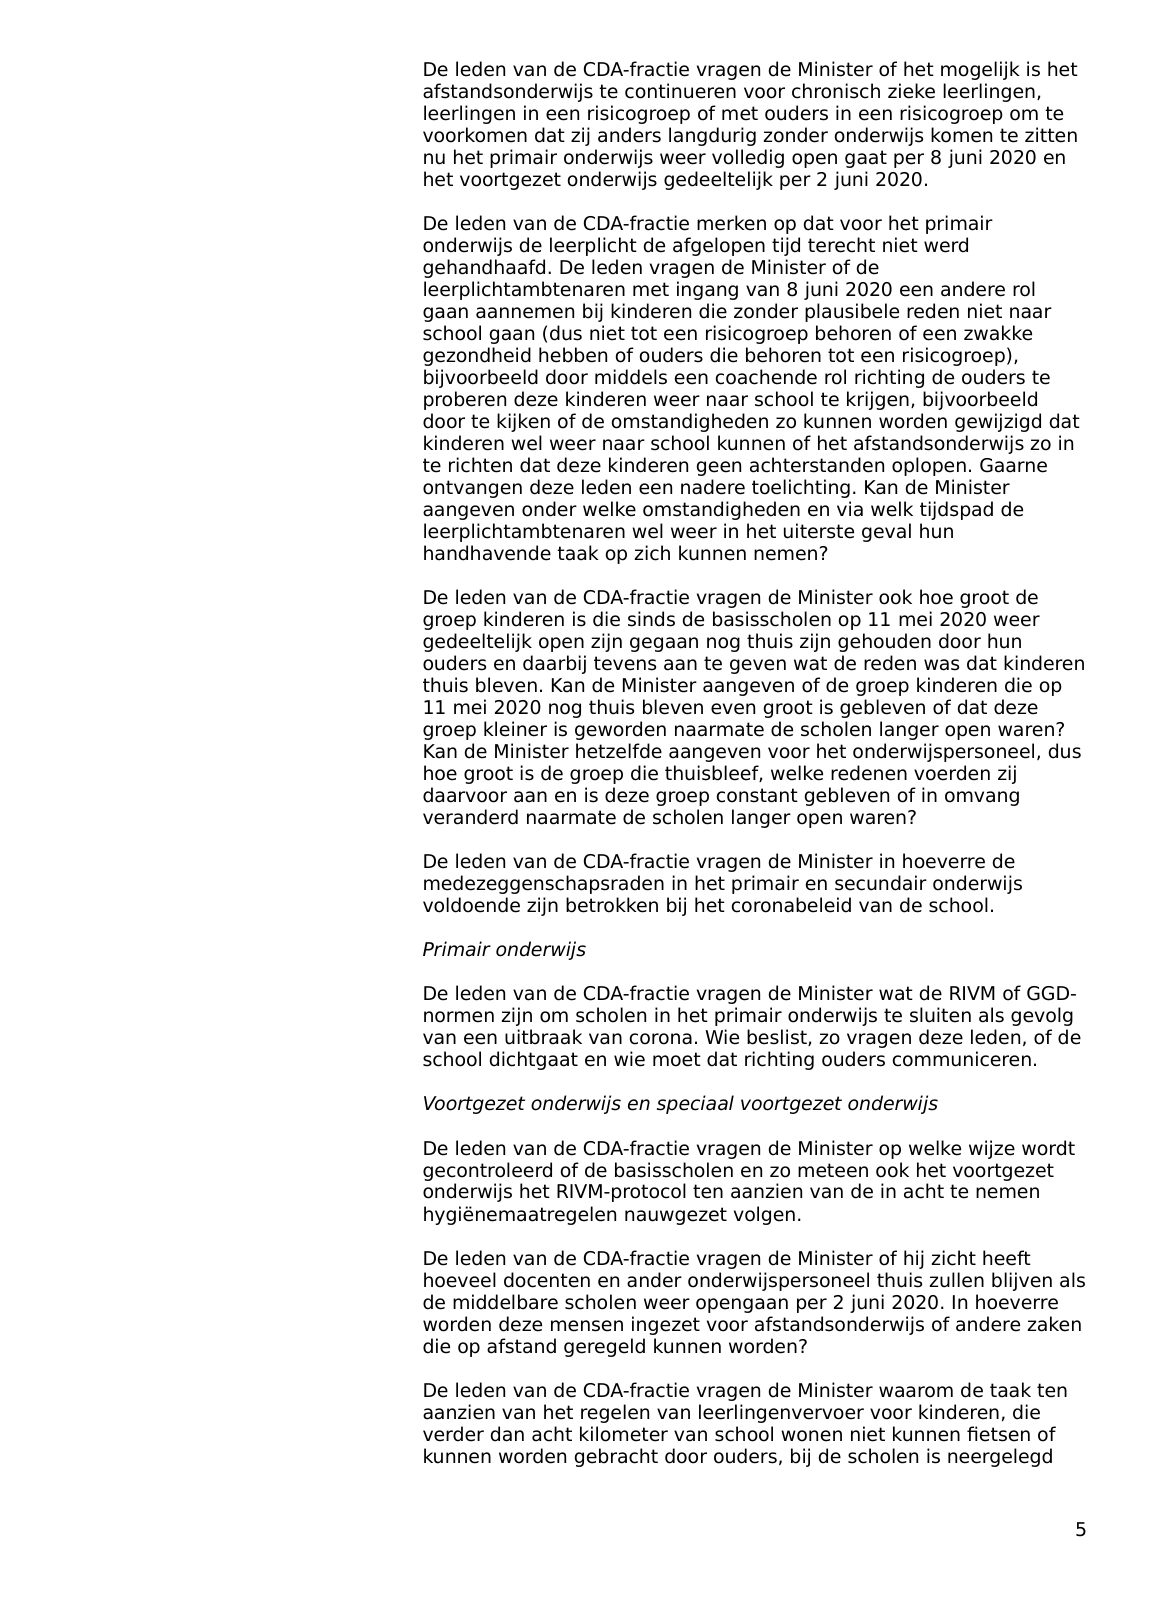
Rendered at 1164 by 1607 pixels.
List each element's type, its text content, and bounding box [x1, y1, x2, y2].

text De leden van de CDA-fractie vragen de Minister of hij zicht heeft hoeveel docenten en ander onderwijspersoneel thuis zullen blijven als de middelbare scholen weer opengaan per 2 juni 2020. In hoeverre worden deze mensen ingezet voor afstandsonderwijs of andere zaken die op afstand geregeld kunnen worden? [422, 1248, 1087, 1357]
subtitle Primair onderwijs [422, 939, 1087, 961]
text De leden van de CDA-fractie vragen de Minister of het mogelijk is het afstandsonderwijs te continueren voor chronisch zieke leerlingen, leerlingen in een risicogroep of met ouders in een risicogroep om te voorkomen dat zij anders langdurig zonder onderwijs komen te zitten nu het primair onderwijs weer volledig open gaat per 8 juni 2020 en het voortgezet onderwijs gedeeltelijk per 2 juni 2020. [422, 59, 1087, 191]
text De leden van de CDA-fractie vragen de Minister op welke wijze wordt gecontroleerd of de basisscholen en zo meteen ook het voortgezet onderwijs het RIVM-protocol ten aanzien van de in acht te nemen hygiënemaatregelen nauwgezet volgen. [422, 1137, 1087, 1225]
subtitle Voortgezet onderwijs en speciaal voortgezet onderwijs [422, 1093, 1087, 1115]
text De leden van de CDA-fractie vragen de Minister ook hoe groot de groep kinderen is die sinds de basisscholen op 11 mei 2020 weer gedeeltelijk open zijn gegaan nog thuis zijn gehouden door hun ouders en daarbij tevens aan te geven wat de reden was dat kinderen thuis bleven. Kan de Minister aangeven of de groep kinderen die op 11 mei 2020 nog thuis bleven even groot is gebleven of dat deze groep kleiner is geworden naarmate de scholen langer open waren? Kan de Minister hetzelfde aangeven voor het onderwijspersoneel, dus hoe groot is de groep die thuisbleef, welke redenen voerden zij daarvoor aan en is deze groep constant gebleven of in omvang veranderd naarmate de scholen langer open waren? [422, 587, 1087, 829]
text De leden van de CDA-fractie vragen de Minister waarom de taak ten aanzien van het regelen van leerlingenvervoer voor kinderen, die verder dan acht kilometer van school wonen niet kunnen fietsen of kunnen worden gebracht door ouders, bij de scholen is neergelegd [422, 1380, 1087, 1468]
text De leden van de CDA-fractie vragen de Minister in hoeverre de medezeggenschapsraden in het primair en secundair onderwijs voldoende zijn betrokken bij het coronabeleid van de school. [422, 851, 1087, 917]
text De leden van de CDA-fractie merken op dat voor het primair onderwijs de leerplicht de afgelopen tijd terecht niet werd gehandhaafd. De leden vragen de Minister of de leerplichtambtenaren met ingang van 8 juni 2020 een andere rol gaan aannemen bij kinderen die zonder plausibele reden niet naar school gaan (dus niet tot een risicogroep behoren of een zwakke gezondheid hebben of ouders die behoren tot een risicogroep), bijvoorbeeld door middels een coachende rol richting de ouders te proberen deze kinderen weer naar school te krijgen, bijvoorbeeld door te kijken of de omstandigheden zo kunnen worden gewijzigd dat kinderen wel weer naar school kunnen of het afstandsonderwijs zo in te richten dat deze kinderen geen achterstanden oplopen. Gaarne ontvangen deze leden een nadere toelichting. Kan de Minister aangeven onder welke omstandigheden en via welk tijdspad de leerplichtambtenaren wel weer in het uiterste geval hun handhavende taak op zich kunnen nemen? [422, 213, 1087, 565]
text De leden van de CDA-fractie vragen de Minister wat de RIVM of GGD-normen zijn om scholen in het primair onderwijs te sluiten als gevolg van een uitbraak van corona. Wie beslist, zo vragen deze leden, of de school dichtgaat en wie moet dat richting ouders communiceren. [422, 983, 1087, 1071]
